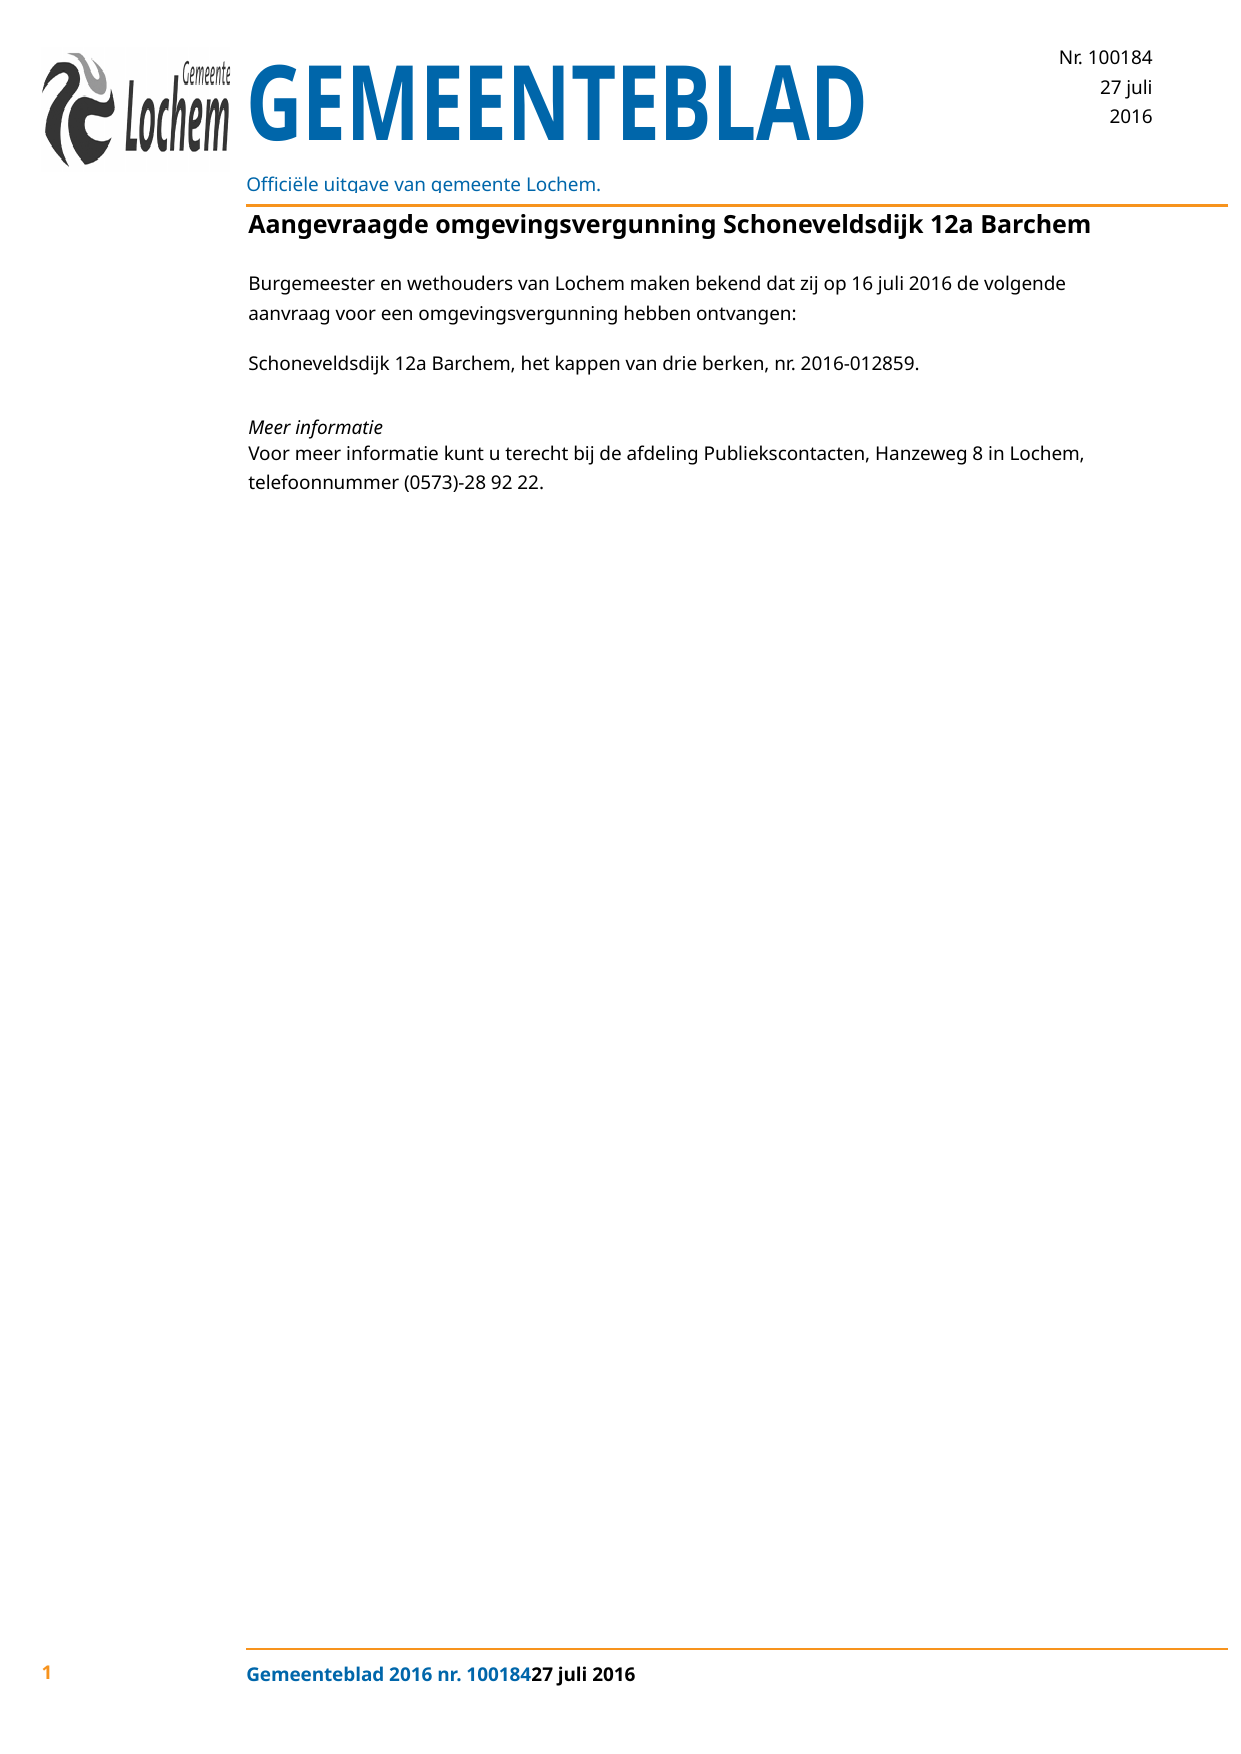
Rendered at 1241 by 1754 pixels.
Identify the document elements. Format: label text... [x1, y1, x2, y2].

picture [41, 47, 231, 172]
text Meer informatie [248, 414, 1152, 440]
text Aangevraagde omgevingsvergunning Schoneveldsdijk 12a Barchem [248, 207, 1152, 241]
text Burgemeester en wethouders van Lochem maken bekend dat zij op 16 juli 2016 de volgende aanvraag voor een omgevingsvergunning hebben ontvangen: [248, 270, 1152, 326]
text Schoneveldsdijk 12a Barchem, het kappen van drie berken, nr. 2016-012859. [248, 350, 1152, 376]
text Voor meer informatie kunt u terecht bij de afdeling Publiekscontacten, Hanzeweg 8 in Lochem, telefoonnummer (0573)-28 92 22. [248, 440, 1152, 495]
